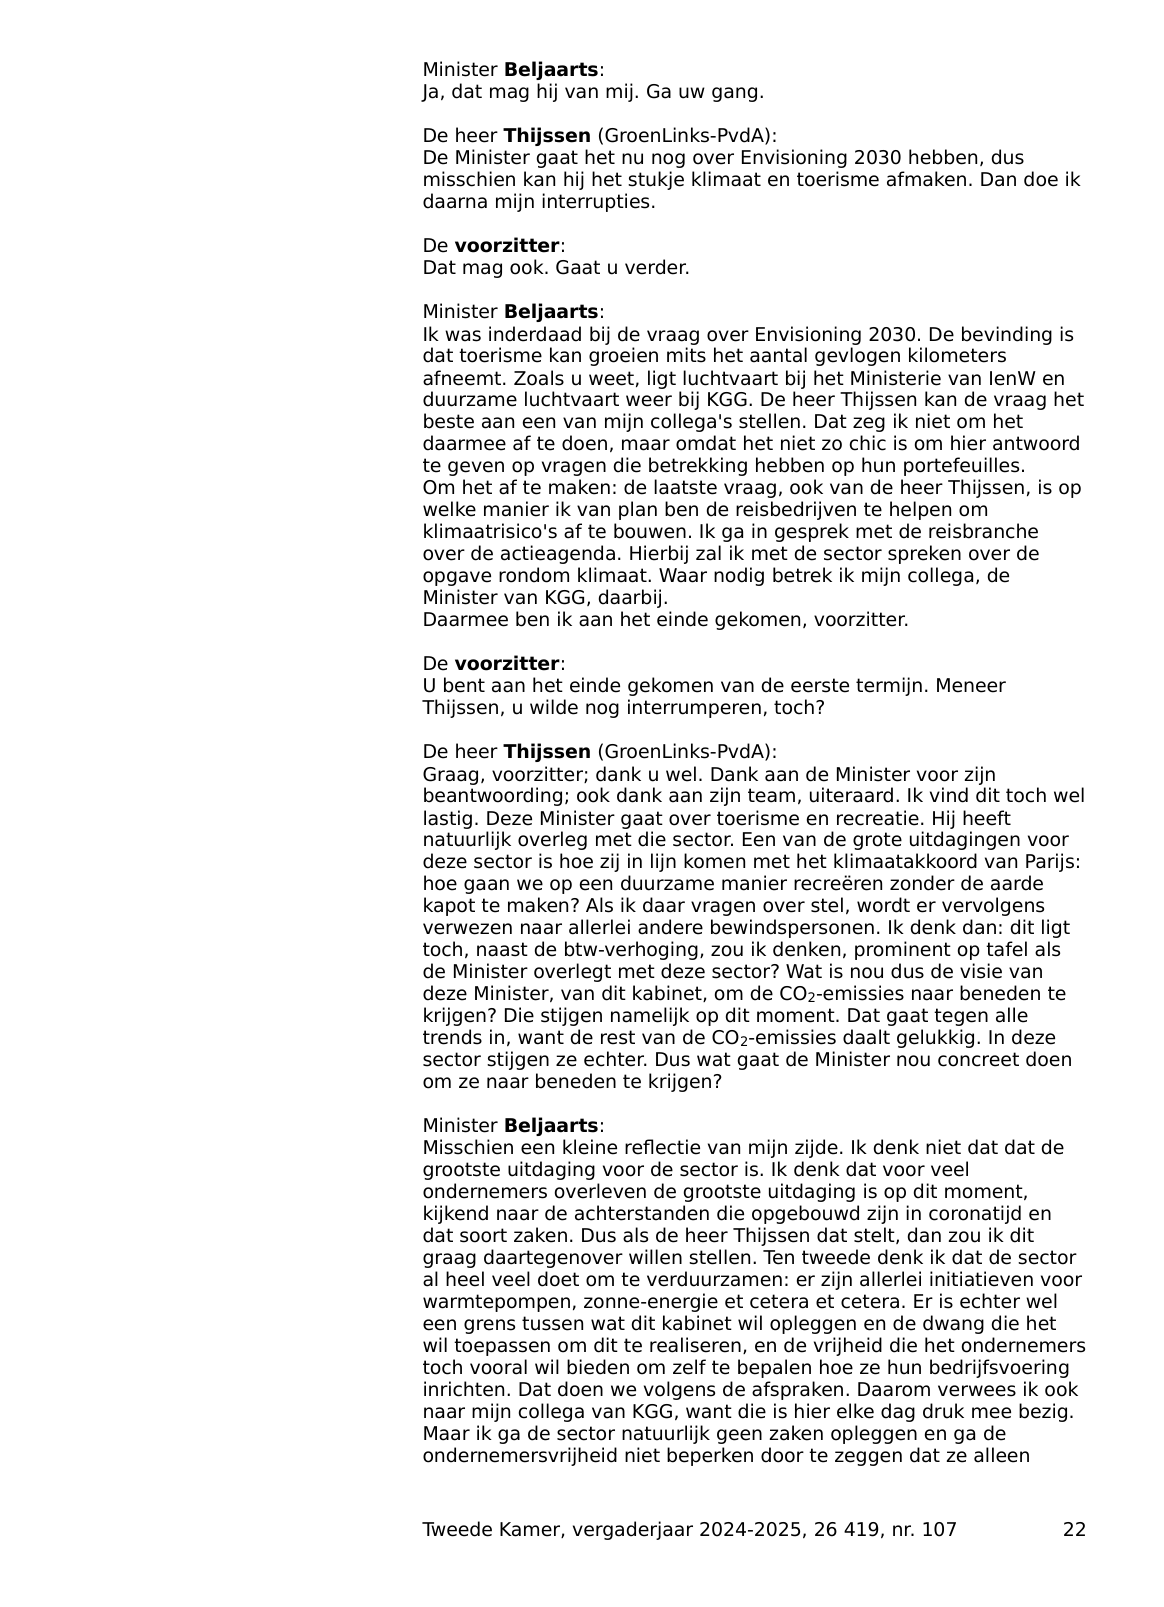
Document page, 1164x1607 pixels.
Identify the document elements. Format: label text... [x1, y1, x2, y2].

text De heer Thijssen (GroenLinks-PvdA): [422, 741, 1087, 763]
text De voorzitter: [422, 235, 1087, 257]
text De voorzitter: [422, 653, 1087, 675]
text Dat mag ook. Gaat u verder. [422, 257, 1087, 279]
text De Minister gaat het nu nog over Envisioning 2030 hebben, dus misschien kan hij het stukje klimaat en toerisme afmaken. Dan doe ik daarna mijn interrupties. [422, 147, 1087, 213]
text U bent aan het einde gekomen van de eerste termijn. Meneer Thijssen, u wilde nog interrumperen, toch? [422, 675, 1087, 719]
text Misschien een kleine reflectie van mijn zijde. Ik denk niet dat dat de grootste uitdaging voor de sector is. Ik denk dat voor veel ondernemers overleven de grootste uitdaging is op dit moment, kijkend naar de achterstanden die opgebouwd zijn in coronatijd en dat soort zaken. Dus als de heer Thijssen dat stelt, dan zou ik dit graag daartegenover willen stellen. Ten tweede denk ik dat de sector al heel veel doet om te verduurzamen: er zijn allerlei initiatieven voor warmtepompen, zonne-energie et cetera et cetera. Er is echter wel een grens tussen wat dit kabinet wil opleggen en de dwang die het wil toepassen om dit te realiseren, en de vrijheid die het ondernemers toch vooral wil bieden om zelf te bepalen hoe ze hun bedrijfsvoering inrichten. Dat doen we volgens de afspraken. Daarom verwees ik ook naar mijn collega van KGG, want die is hier elke dag druk mee bezig. Maar ik ga de sector natuurlijk geen zaken opleggen en ga de ondernemersvrijheid niet beperken door te zeggen dat ze alleen [422, 1137, 1087, 1467]
text Minister Beljaarts: [422, 1115, 1087, 1137]
text Om het af te maken: de laatste vraag, ook van de heer Thijssen, is op welke manier ik van plan ben de reisbedrijven te helpen om klimaatrisico's af te bouwen. Ik ga in gesprek met de reisbranche over de actieagenda. Hierbij zal ik met de sector spreken over de opgave rondom klimaat. Waar nodig betrek ik mijn collega, de Minister van KGG, daarbij. [422, 477, 1087, 609]
text Minister Beljaarts: [422, 59, 1087, 81]
text Ja, dat mag hij van mij. Ga uw gang. [422, 81, 1087, 103]
text Daarmee ben ik aan het einde gekomen, voorzitter. [422, 609, 1087, 631]
text De heer Thijssen (GroenLinks-PvdA): [422, 125, 1087, 147]
text Graag, voorzitter; dank u wel. Dank aan de Minister voor zijn beantwoording; ook dank aan zijn team, uiteraard. Ik vind dit toch wel lastig. Deze Minister gaat over toerisme en recreatie. Hij heeft natuurlijk overleg met die sector. Een van de grote uitdagingen voor deze sector is hoe zij in lijn komen met het klimaatakkoord van Parijs: hoe gaan we op een duurzame manier recreëren zonder de aarde kapot te maken? Als ik daar vragen over stel, wordt er vervolgens verwezen naar allerlei andere bewindspersonen. Ik denk dan: dit ligt toch, naast de btw-verhoging, zou ik denken, prominent op tafel als de Minister overlegt met deze sector? Wat is nou dus de visie van deze Minister, van dit kabinet, om de CO2-emissies naar beneden te krijgen? Die stijgen namelijk op dit moment. Dat gaat tegen alle trends in, want de rest van de CO2-emissies daalt gelukkig. In deze sector stijgen ze echter. Dus wat gaat de Minister nou concreet doen om ze naar beneden te krijgen? [422, 763, 1087, 1093]
text Ik was inderdaad bij de vraag over Envisioning 2030. De bevinding is dat toerisme kan groeien mits het aantal gevlogen kilometers afneemt. Zoals u weet, ligt luchtvaart bij het Ministerie van IenW en duurzame luchtvaart weer bij KGG. De heer Thijssen kan de vraag het beste aan een van mijn collega's stellen. Dat zeg ik niet om het daarmee af te doen, maar omdat het niet zo chic is om hier antwoord te geven op vragen die betrekking hebben op hun portefeuilles. [422, 323, 1087, 477]
text Minister Beljaarts: [422, 301, 1087, 323]
